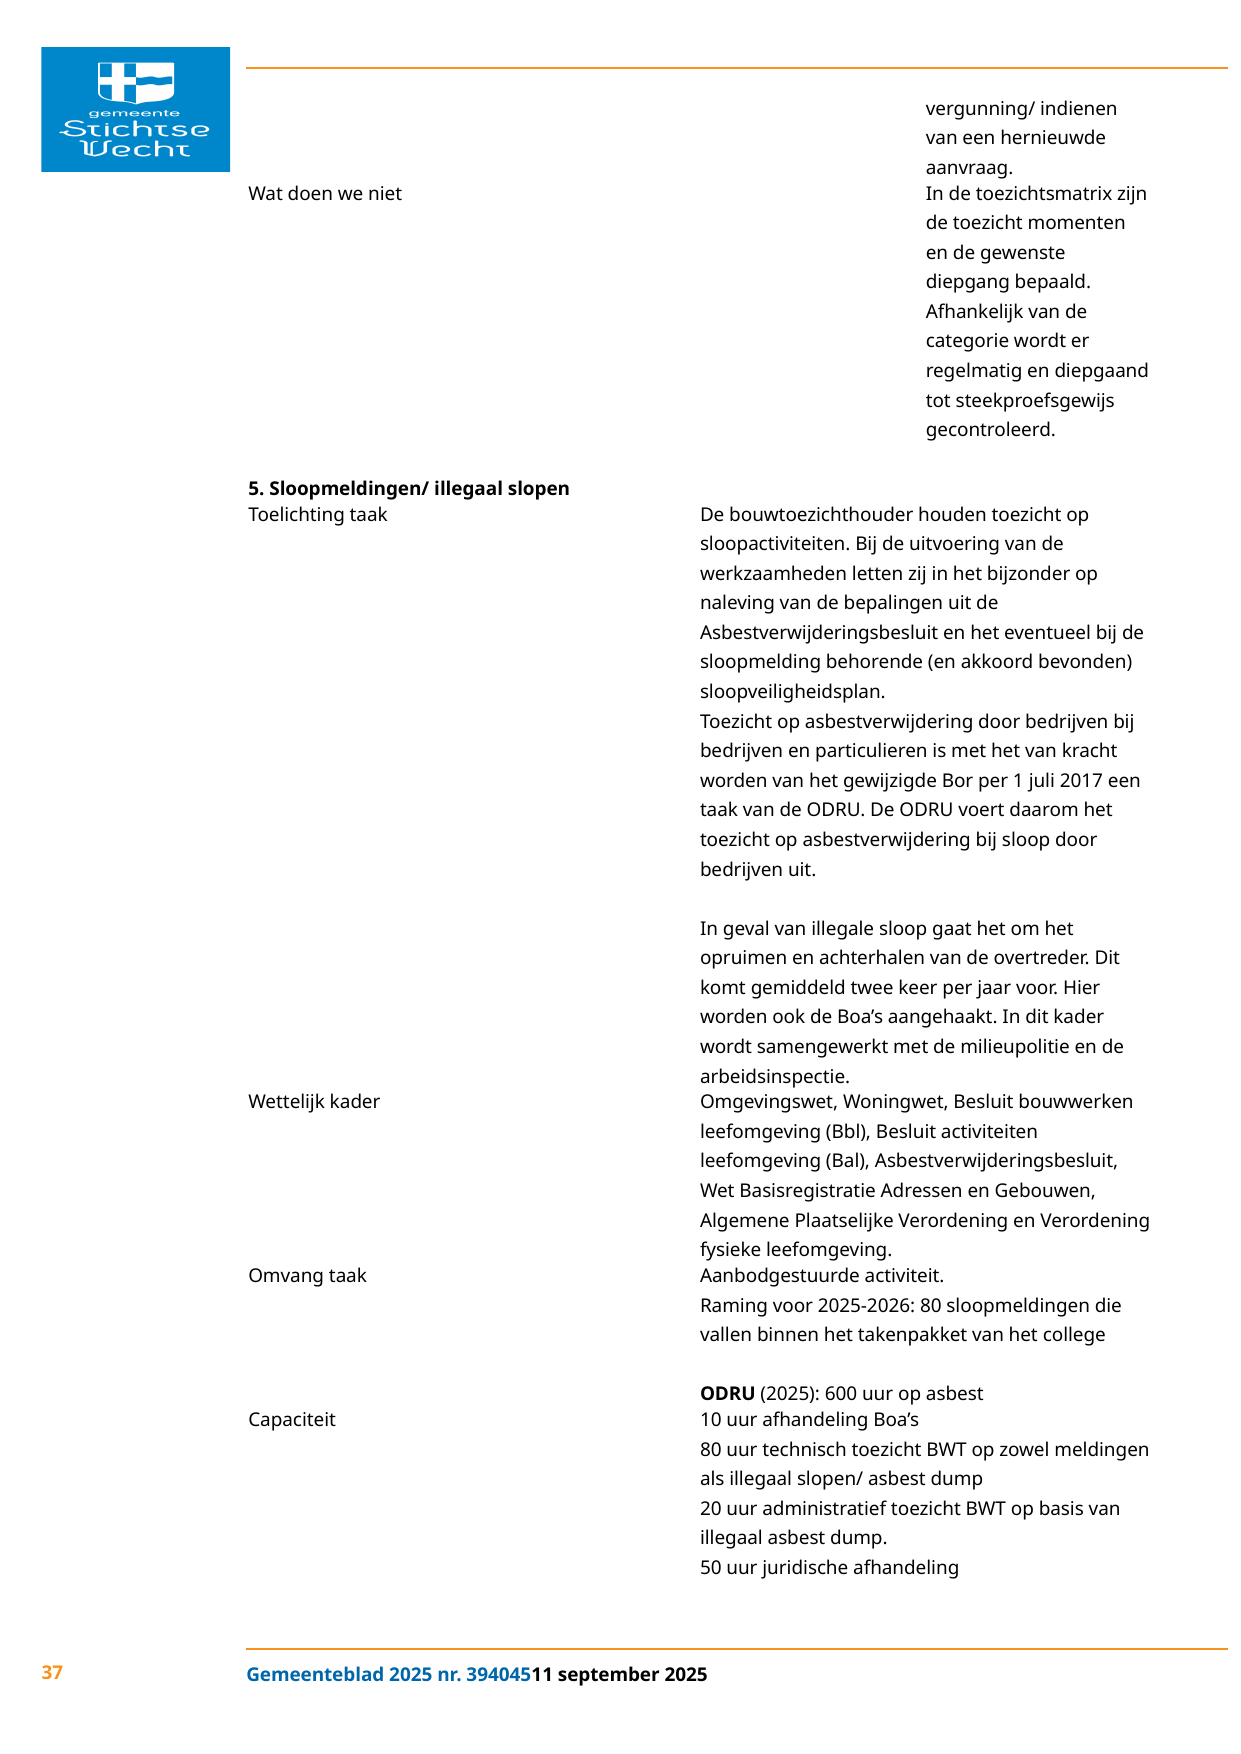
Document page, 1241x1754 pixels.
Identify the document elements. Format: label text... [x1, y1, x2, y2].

picture [137, 63, 174, 103]
table_cell Wettelijk kader [248, 1089, 700, 1262]
table_cell 10 uur afhandeling Boa’s 80 uur technisch toezicht BWT op zowel meldingen als illegaal slopen/ asbest dump 20 uur administratief toezicht BWT op basis van illegaal asbest dump. 50 uur juridische afhandeling [700, 1406, 1152, 1580]
table_cell [248, 95, 926, 180]
table_cell Omvang taak [248, 1262, 700, 1406]
table_cell vergunning/ indienen van een hernieuwde aanvraag. [926, 95, 1152, 180]
picture [99, 63, 135, 101]
table_cell Wat doen we niet [248, 180, 926, 442]
table_cell Aanbodgestuurde activiteit. Raming voor 2025-2026: 80 sloopmeldingen die vallen binnen het takenpakket van het college ODRU (2025): 600 uur op asbest [700, 1262, 1152, 1406]
table_header 5. Sloopmeldingen/ illegaal slopen [248, 475, 1152, 501]
table_cell Omgevingswet, Woningwet, Besluit bouwwerken leefomgeving (Bbl), Besluit activiteiten leefomgeving (Bal), Asbestverwijderingsbesluit, Wet Basisregistratie Adressen en Gebouwen, Algemene Plaatselijke Verordening en Verordening fysieke leefomgeving. [700, 1089, 1152, 1262]
table_cell Toelichting taak [248, 501, 700, 1088]
table_cell Capaciteit [248, 1406, 700, 1580]
table_cell De bouwtoezichthouder houden toezicht op sloopactiviteiten. Bij de uitvoering van de werkzaamheden letten zij in het bijzonder op naleving van de bepalingen uit de Asbestverwijderingsbesluit en het eventueel bij de sloopmelding behorende (en akkoord bevonden) sloopveiligheidsplan. Toezicht op asbestverwijdering door bedrijven bij bedrijven en particulieren is met het van kracht worden van het gewijzigde Bor per 1 juli 2017 een taak van de ODRU. De ODRU voert daarom het toezicht op asbestverwijdering bij sloop door bedrijven uit. In geval van illegale sloop gaat het om het opruimen en achterhalen van de overtreder. Dit komt gemiddeld twee keer per jaar voor. Hier worden ook de Boa’s aangehaakt. In dit kader wordt samengewerkt met de milieupolitie en de arbeidsinspectie. [700, 501, 1152, 1088]
table_cell In de toezichtsmatrix zijn de toezicht momenten en de gewenste diepgang bepaald. Afhankelijk van de categorie wordt er regelmatig en diepgaand tot steekproefsgewijs gecontroleerd. [926, 180, 1152, 442]
